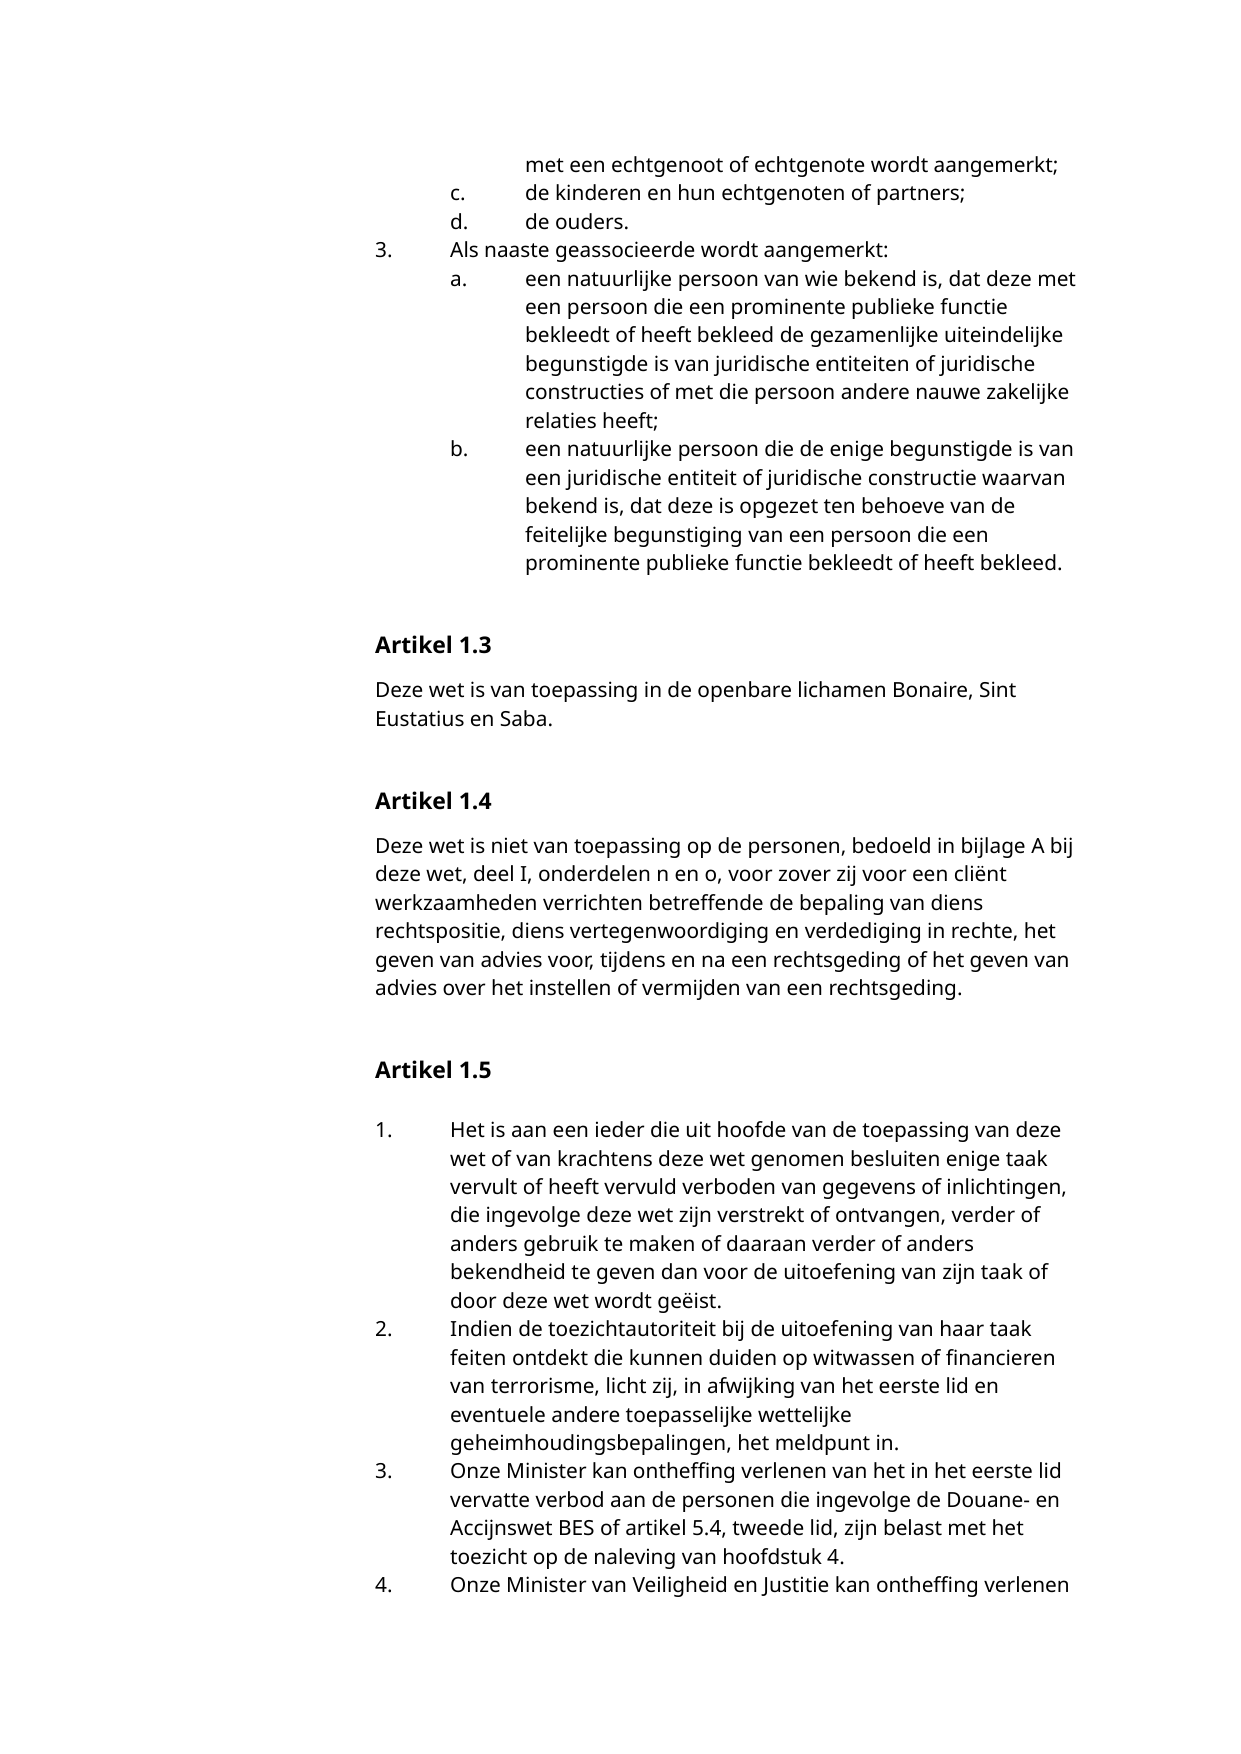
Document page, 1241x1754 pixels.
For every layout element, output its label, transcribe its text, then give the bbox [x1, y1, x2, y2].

list een natuurlijke persoon van wie bekend is, dat deze met een persoon die een prominente publieke functie bekleedt of heeft bekleed de gezamenlijke uiteindelijke begunstigde is van juridische entiteiten of juridische constructies of met die persoon andere nauwe zakelijke relaties heeft; [450, 264, 1090, 434]
subtitle Artikel 1.4 [375, 785, 1090, 816]
list Onze Minister van Veiligheid en Justitie kan ontheffing verlenen [375, 1570, 1090, 1599]
list Onze Minister kan ontheffing verlenen van het in het eerste lid vervatte verbod aan de personen die ingevolge de Douane- en Accijnswet BES of artikel 5.4, tweede lid, zijn belast met het toezicht op de naleving van hoofdstuk 4. [375, 1457, 1090, 1570]
list de ouders. [450, 207, 1090, 235]
list de kinderen en hun echtgenoten of partners; [450, 178, 1090, 207]
subtitle Artikel 1.5 [375, 1054, 1090, 1085]
subtitle Artikel 1.3 [375, 629, 1090, 660]
text Deze wet is van toepassing in de openbare lichamen Bonaire, Sint Eustatius en Saba. [375, 675, 1090, 732]
list Als naaste geassocieerde wordt aangemerkt: [375, 235, 1090, 264]
list Het is aan een ieder die uit hoofde van de toepassing van deze wet of van krachtens deze wet genomen besluiten enige taak vervult of heeft vervuld verboden van gegevens of inlichtingen, die ingevolge deze wet zijn verstrekt of ontvangen, verder of anders gebruik te maken of daaraan verder of anders bekendheid te geven dan voor de uitoefening van zijn taak of door deze wet wordt geëist. [375, 1115, 1090, 1314]
list een natuurlijke persoon die de enige begunstigde is van een juridische entiteit of juridische constructie waarvan bekend is, dat deze is opgezet ten behoeve van de feitelijke begunstiging van een persoon die een prominente publieke functie bekleedt of heeft bekleed. [450, 434, 1090, 577]
text Deze wet is niet van toepassing op de personen, bedoeld in bijlage A bij deze wet, deel I, onderdelen n en o, voor zover zij voor een cliënt werkzaamheden verrichten betreffende de bepaling van diens rechtspositie, diens vertegenwoordiging en verdediging in rechte, het geven van advies voor, tijdens en na een rechtsgeding of het geven van advies over het instellen of vermijden van een rechtsgeding. [375, 831, 1090, 1002]
list Indien de toezichtautoriteit bij de uitoefening van haar taak feiten ontdekt die kunnen duiden op witwassen of financieren van terrorisme, licht zij, in afwijking van het eerste lid en eventuele andere toepasselijke wettelijke geheimhoudingsbepalingen, het meldpunt in. [375, 1314, 1090, 1457]
list met een echtgenoot of echtgenote wordt aangemerkt; [450, 150, 1090, 178]
